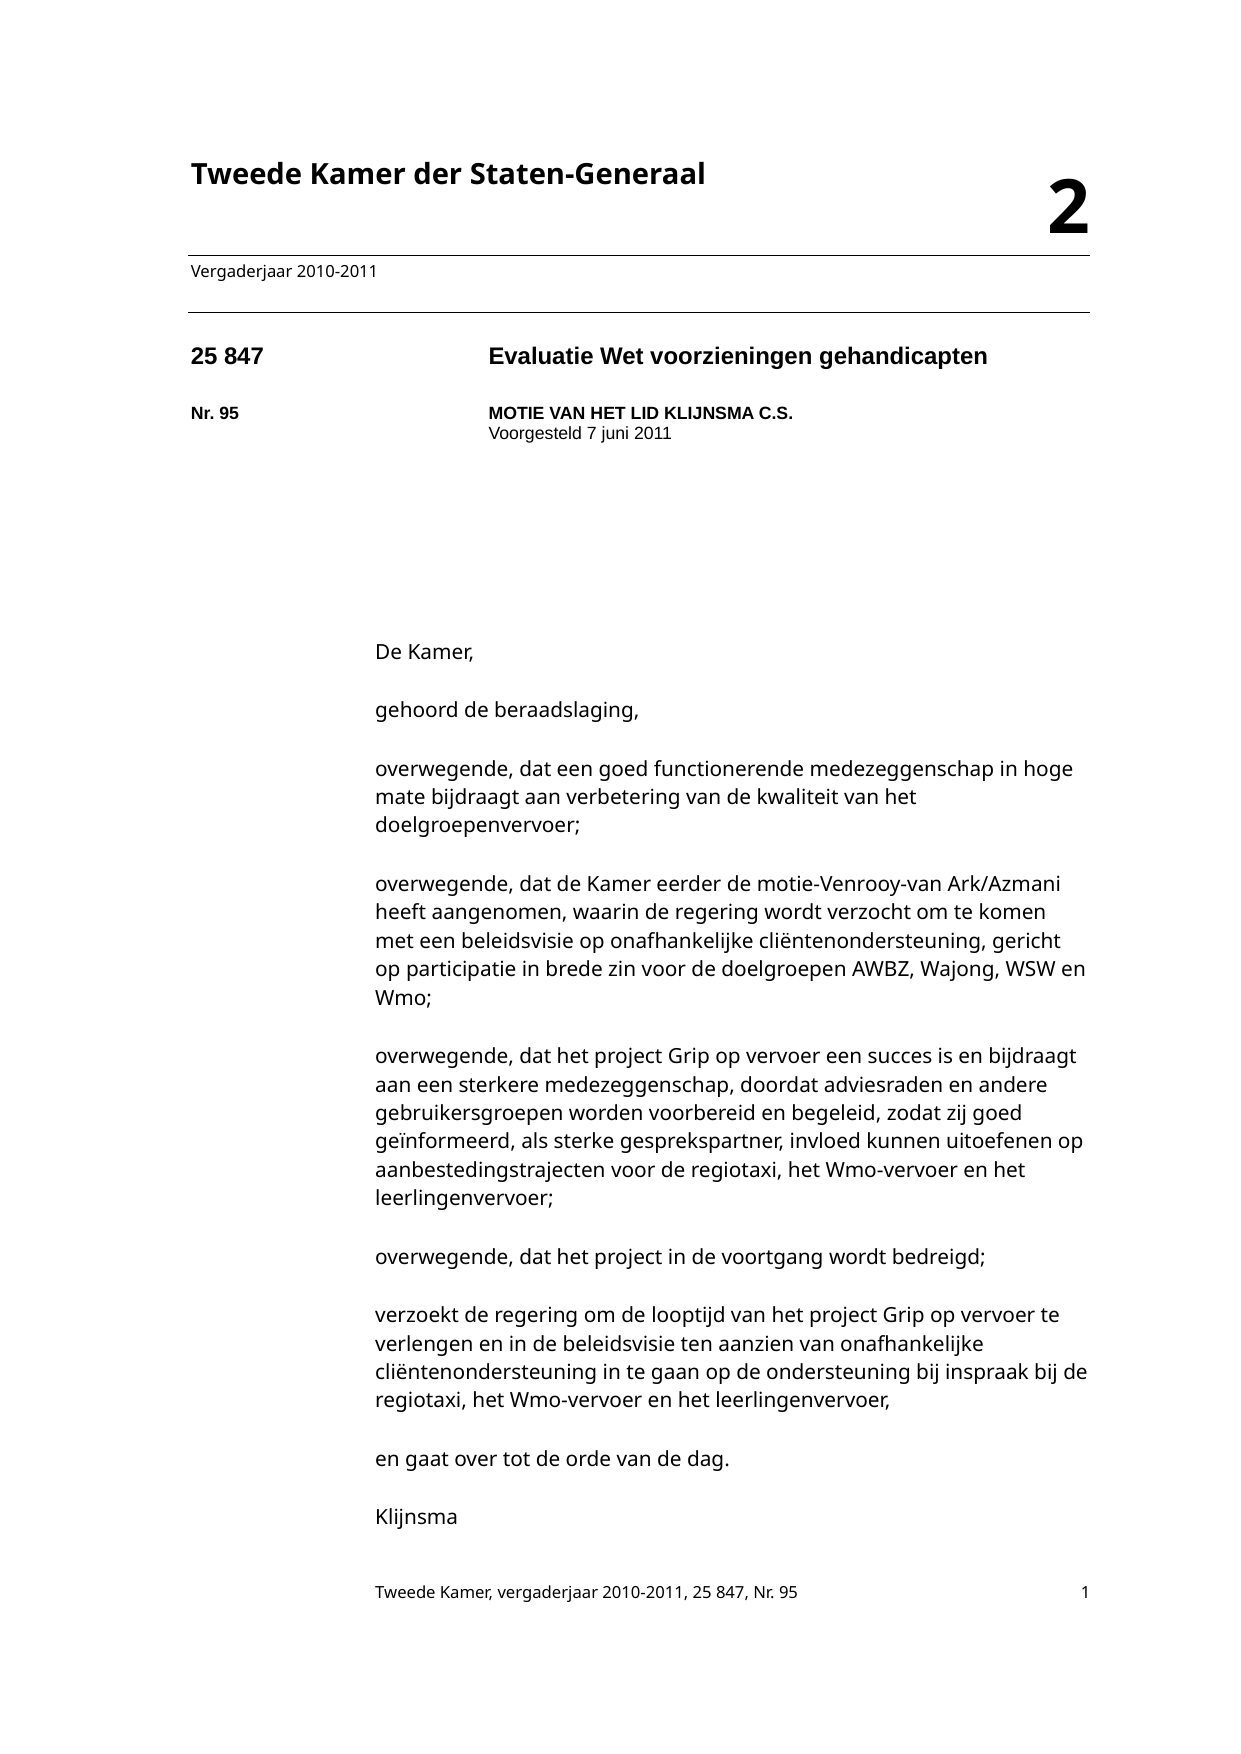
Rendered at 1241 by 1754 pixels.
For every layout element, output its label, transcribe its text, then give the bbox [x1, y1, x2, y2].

table_header Tweede Kamer der Staten-Generaal [188, 150, 909, 255]
table_cell [485, 256, 1090, 312]
table_cell 25 847 [188, 339, 485, 399]
table_cell [188, 313, 485, 339]
table_cell [485, 313, 1090, 339]
text overwegende, dat het project in de voortgang wordt bedreigd; [375, 1242, 1090, 1270]
table_cell Evaluatie Wet voorzieningen gehandicapten [485, 339, 1090, 399]
text overwegende, dat de Kamer eerder de motie-Venrooy-van Ark/Azmani heeft aangenomen, waarin de regering wordt verzocht om te komen met een beleidsvisie op onafhankelijke cliëntenondersteuning, gericht op participatie in brede zin voor de doelgroepen AWBZ, Wajong, WSW en Wmo; [375, 869, 1090, 1011]
text Klijnsma [375, 1502, 1090, 1531]
text gehoord de beraadslaging, [375, 695, 1090, 724]
table_header 2 [910, 150, 1090, 255]
text overwegende, dat het project Grip op vervoer een succes is en bijdraagt aan een sterkere medezeggenschap, doordat adviesraden en andere gebruikersgroepen worden voorbereid en begeleid, zodat zij goed geïnformeerd, als sterke gesprekspartner, invloed kunnen uitoefenen op aanbestedingstrajecten voor de regiotaxi, het Wmo-vervoer en het leerlingenvervoer; [375, 1041, 1090, 1212]
text overwegende, dat een goed functionerende medezeggenschap in hoge mate bijdraagt aan verbetering van de kwaliteit van het doelgroepenvervoer; [375, 754, 1090, 839]
text verzoekt de regering om de looptijd van het project Grip op vervoer te verlengen en in de beleidsvisie ten aanzien van onafhankelijke cliëntenondersteuning in te gaan op de ondersteuning bij inspraak bij de regiotaxi, het Wmo-vervoer en het leerlingenvervoer, [375, 1300, 1090, 1414]
table_cell Nr. 95 [188, 399, 485, 518]
text De Kamer, [375, 637, 1090, 665]
table_cell MOTIE VAN HET LID KLIJNSMA C.S. Voorgesteld 7 juni 2011 [485, 399, 1090, 518]
text en gaat over tot de orde van de dag. [375, 1444, 1090, 1472]
table_cell Vergaderjaar 2010-2011 [188, 256, 485, 312]
